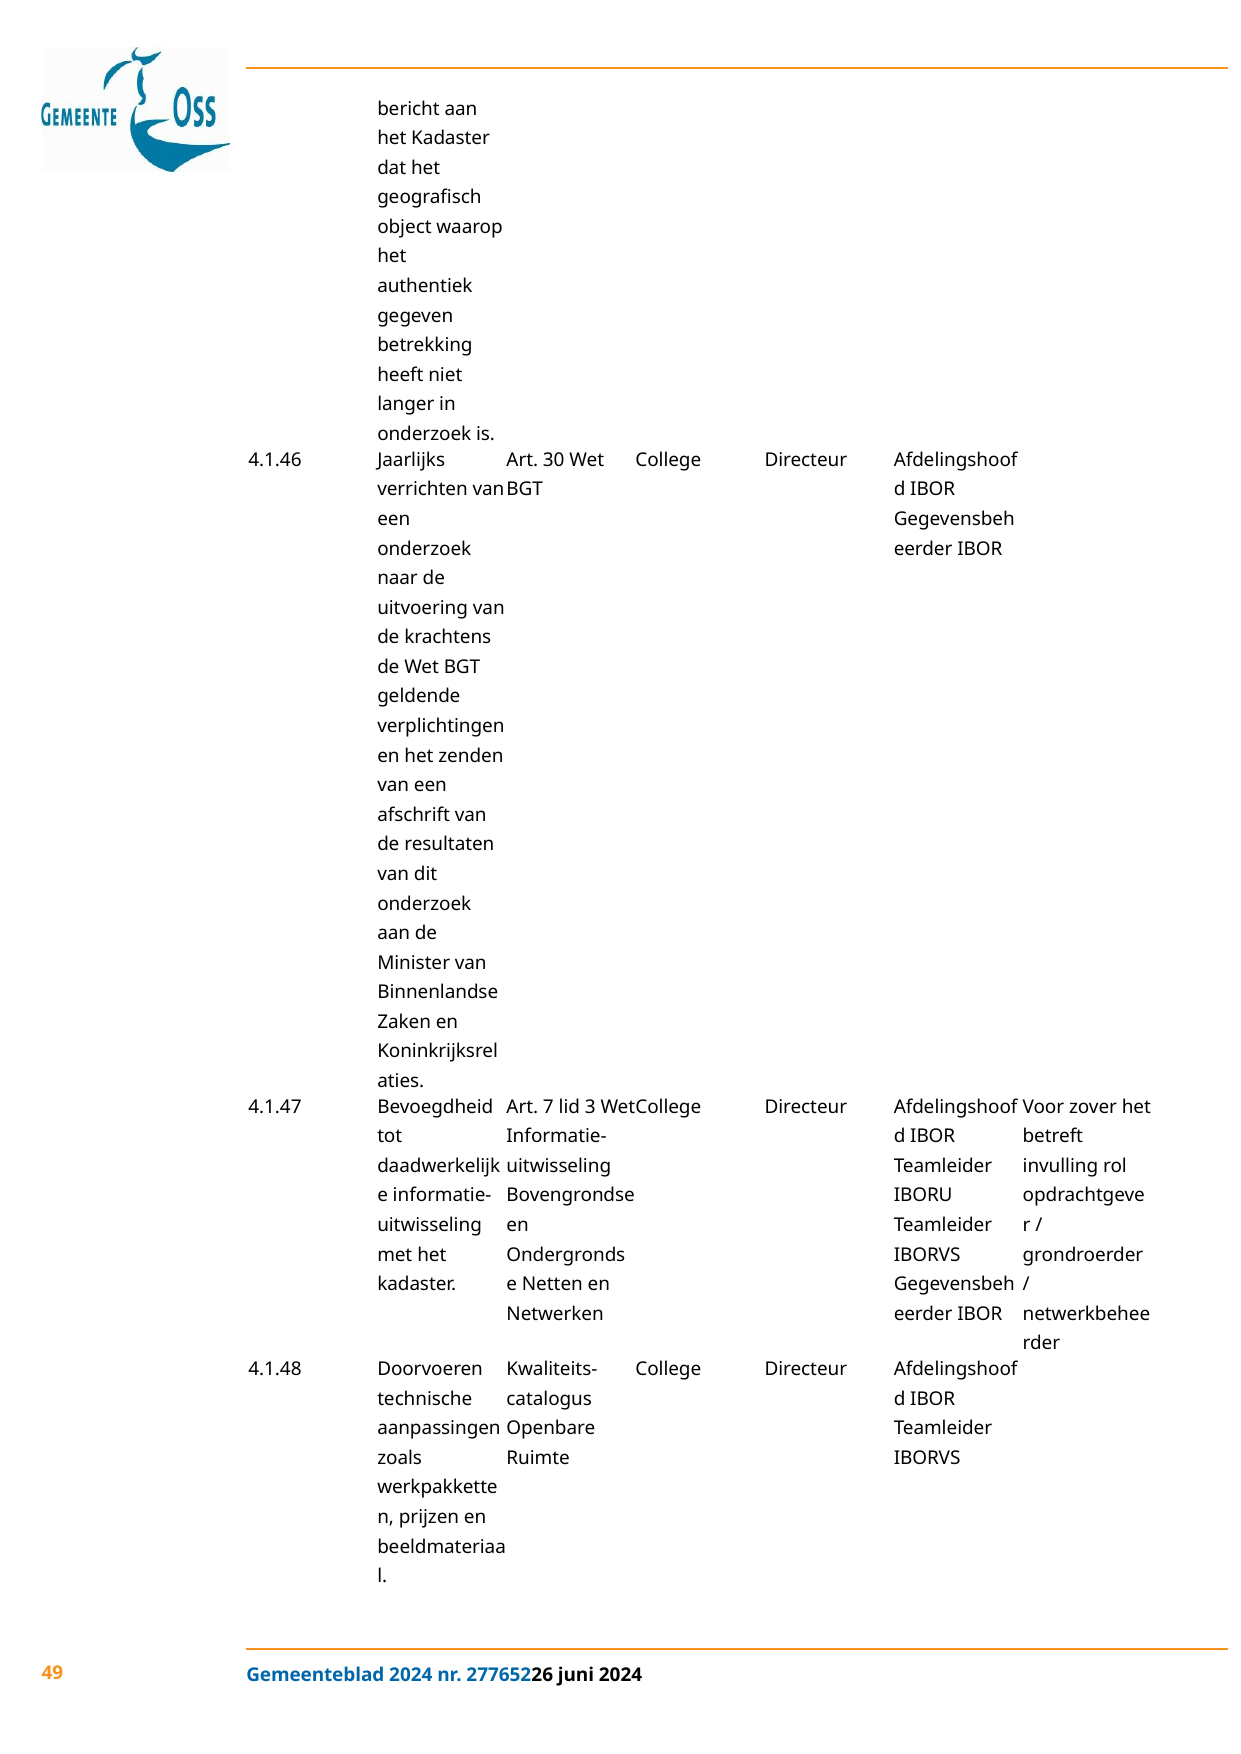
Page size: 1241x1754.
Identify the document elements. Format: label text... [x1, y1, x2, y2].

table_cell 4.1.48 [248, 1355, 377, 1588]
table_cell [894, 95, 1022, 446]
table_cell [764, 95, 893, 446]
table_cell Afdelingshoofd IBOR Teamleider IBORU Teamleider IBORVS Gegevensbeheerder IBOR [894, 1093, 1022, 1355]
picture [41, 47, 231, 172]
table_cell Art. 7 lid 3 Wet Informatie-uitwisseling Bovengrondse en Ondergrondse Netten en Netwerken [506, 1093, 635, 1355]
table_cell [248, 95, 377, 446]
table_cell Voor zover het betreft invulling rol opdrachtgever / grondroerder / netwerkbeheerder [1023, 1093, 1152, 1355]
table_cell 4.1.46 [248, 446, 377, 1093]
table_cell Afdelingshoofd IBOR Teamleider IBORVS [894, 1355, 1022, 1588]
table_cell Jaarlijks verrichten van een onderzoek naar de uitvoering van de krachtens de Wet BGT geldende verplichtingen en het zenden van een afschrift van de resultaten van dit onderzoek aan de Minister van Binnenlandse Zaken en Koninkrijksrelaties. [377, 446, 506, 1093]
table_cell Directeur [764, 1355, 893, 1588]
table_cell Afdelingshoofd IBOR Gegevensbeheerder IBOR [894, 446, 1022, 1093]
table_cell [635, 95, 764, 446]
table_cell [506, 95, 635, 446]
table_cell 4.1.47 [248, 1093, 377, 1355]
table_cell bericht aan het Kadaster dat het geografisch object waarop het authentiek gegeven betrekking heeft niet langer in onderzoek is. [377, 95, 506, 446]
table_cell College [635, 1355, 764, 1588]
table_cell Kwaliteits­catalogus Openbare Ruimte [506, 1355, 635, 1588]
table_cell [1023, 95, 1152, 446]
table_cell College [635, 446, 764, 1093]
table_cell College [635, 1093, 764, 1355]
table_cell [1023, 446, 1152, 1093]
table_cell [1023, 1355, 1152, 1588]
table_cell Directeur [764, 1093, 893, 1355]
table_cell Doorvoeren technische aanpassingen zoals werkpakketten, prijzen en beeldmateriaal. [377, 1355, 506, 1588]
table_cell Directeur [764, 446, 893, 1093]
table_cell Art. 30 Wet BGT [506, 446, 635, 1093]
table_cell Bevoegdheid tot daadwerkelijke informatie-uitwisseling met het kadaster. [377, 1093, 506, 1355]
